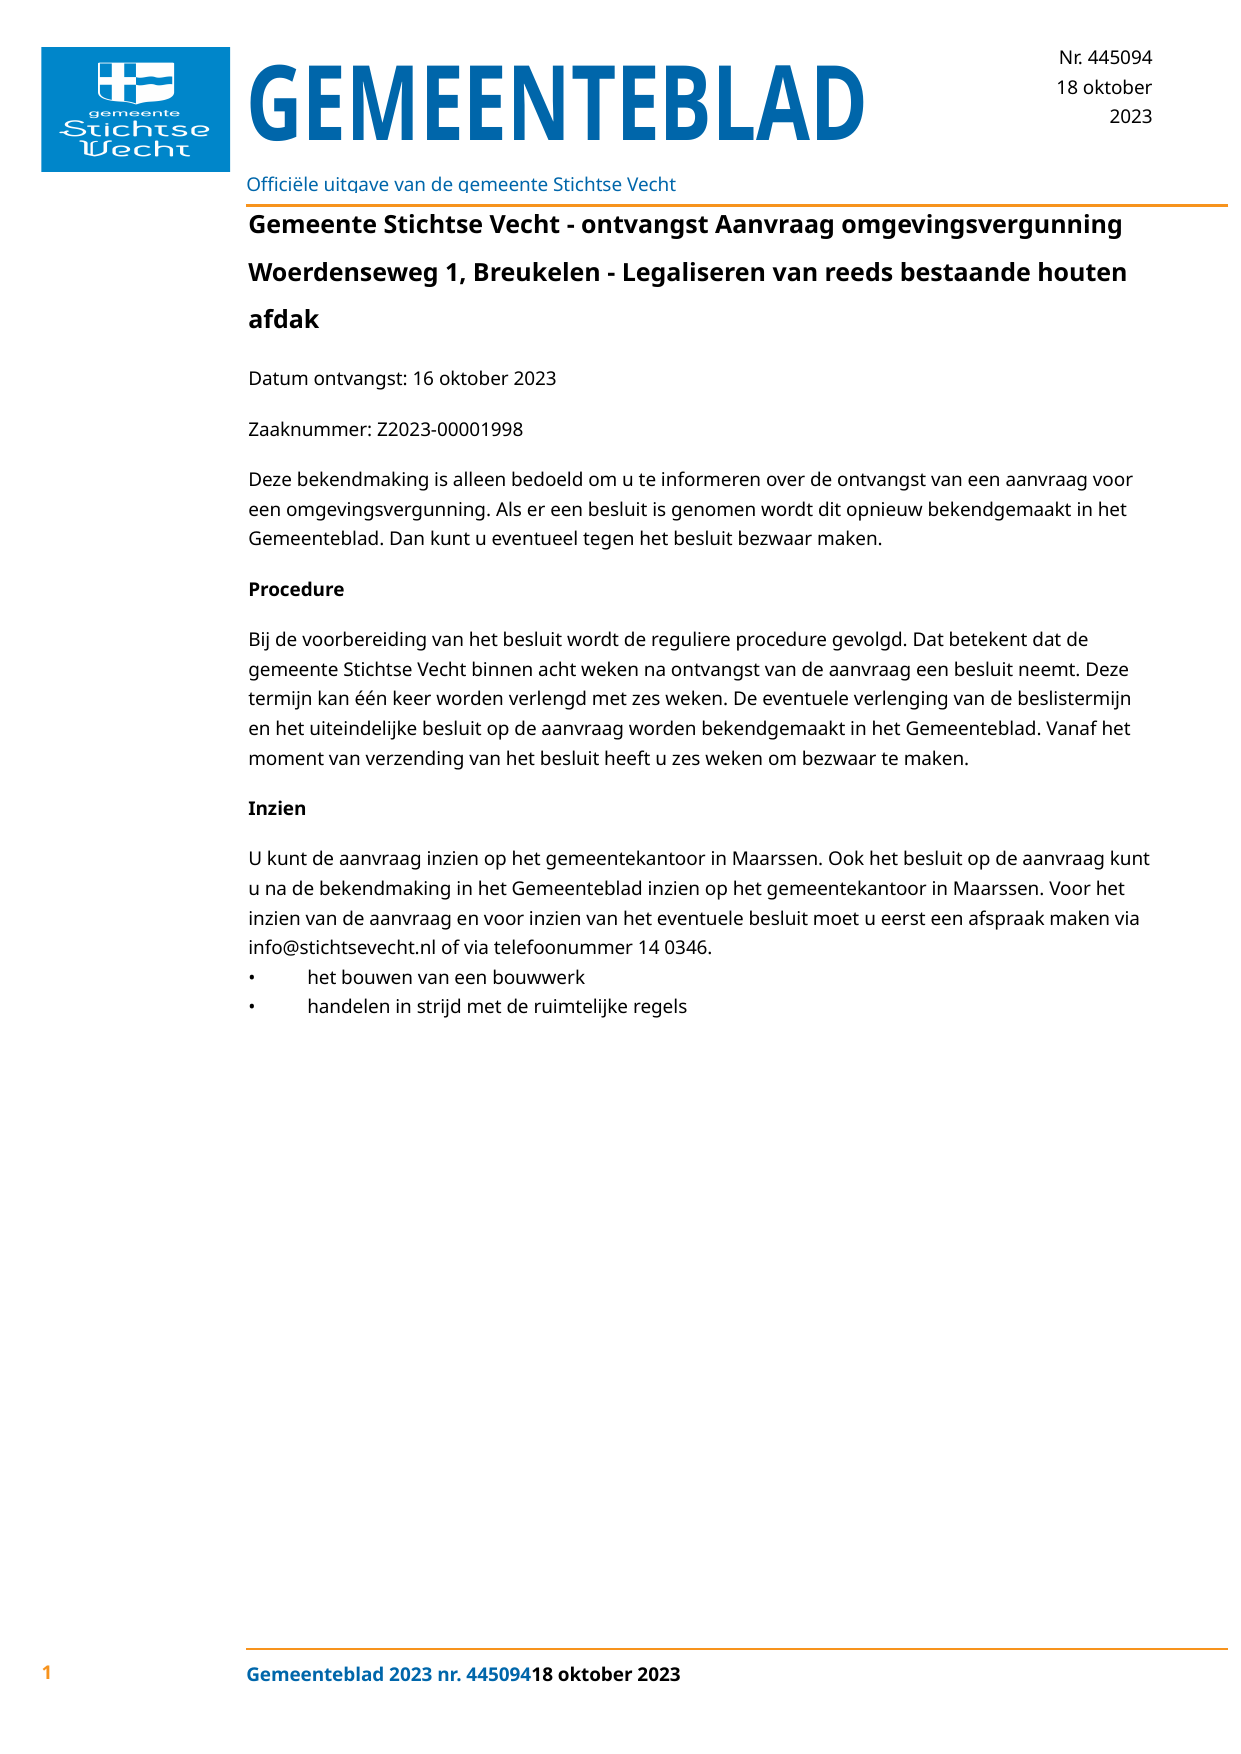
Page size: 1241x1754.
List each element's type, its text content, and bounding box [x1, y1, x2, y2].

text U kunt de aanvraag inzien op het gemeentekantoor in Maarssen. Ook het besluit op de aanvraag kunt u na de bekendmaking in het Gemeenteblad inzien op het gemeentekantoor in Maarssen. Voor het inzien van de aanvraag en voor inzien van het eventuele besluit moet u eerst een afspraak maken via info@stichtsevecht.nl of via telefoonummer 14 0346. [248, 846, 1152, 960]
list handelen in strijd met de ruimtelijke regels [248, 993, 1152, 1019]
text Zaaknummer: Z2023-00001998 [248, 416, 1152, 442]
text Bij de voorbereiding van het besluit wordt de reguliere procedure gevolgd. Dat betekent dat de gemeente Stichtse Vecht binnen acht weken na ontvangst van de aanvraag een besluit neemt. Deze termijn kan één keer worden verlengd met zes weken. De eventuele verlenging van de beslistermijn en het uiteindelijke besluit op de aanvraag worden bekendgemaakt in het Gemeenteblad. Vanaf het moment van verzending van het besluit heeft u zes weken om bezwaar te maken. [248, 626, 1152, 770]
text Procedure [248, 576, 1152, 602]
text Deze bekendmaking is alleen bedoeld om u te informeren over de ontvangst van een aanvraag voor een omgevingsvergunning. Als er een besluit is genomen wordt dit opnieuw bekendgemaakt in het Gemeenteblad. Dan kunt u eventueel tegen het besluit bezwaar maken. [248, 466, 1152, 551]
picture [137, 63, 174, 103]
picture [99, 63, 135, 101]
text Datum ontvangst: 16 oktober 2023 [248, 366, 1152, 391]
text Inzien [248, 795, 1152, 821]
list het bouwen van een bouwwerk [248, 964, 1152, 989]
text Gemeente Stichtse Vecht - ontvangst Aanvraag omgevingsvergunning Woerdenseweg 1, Breukelen - Legaliseren van reeds bestaande houten afdak [248, 207, 1152, 336]
